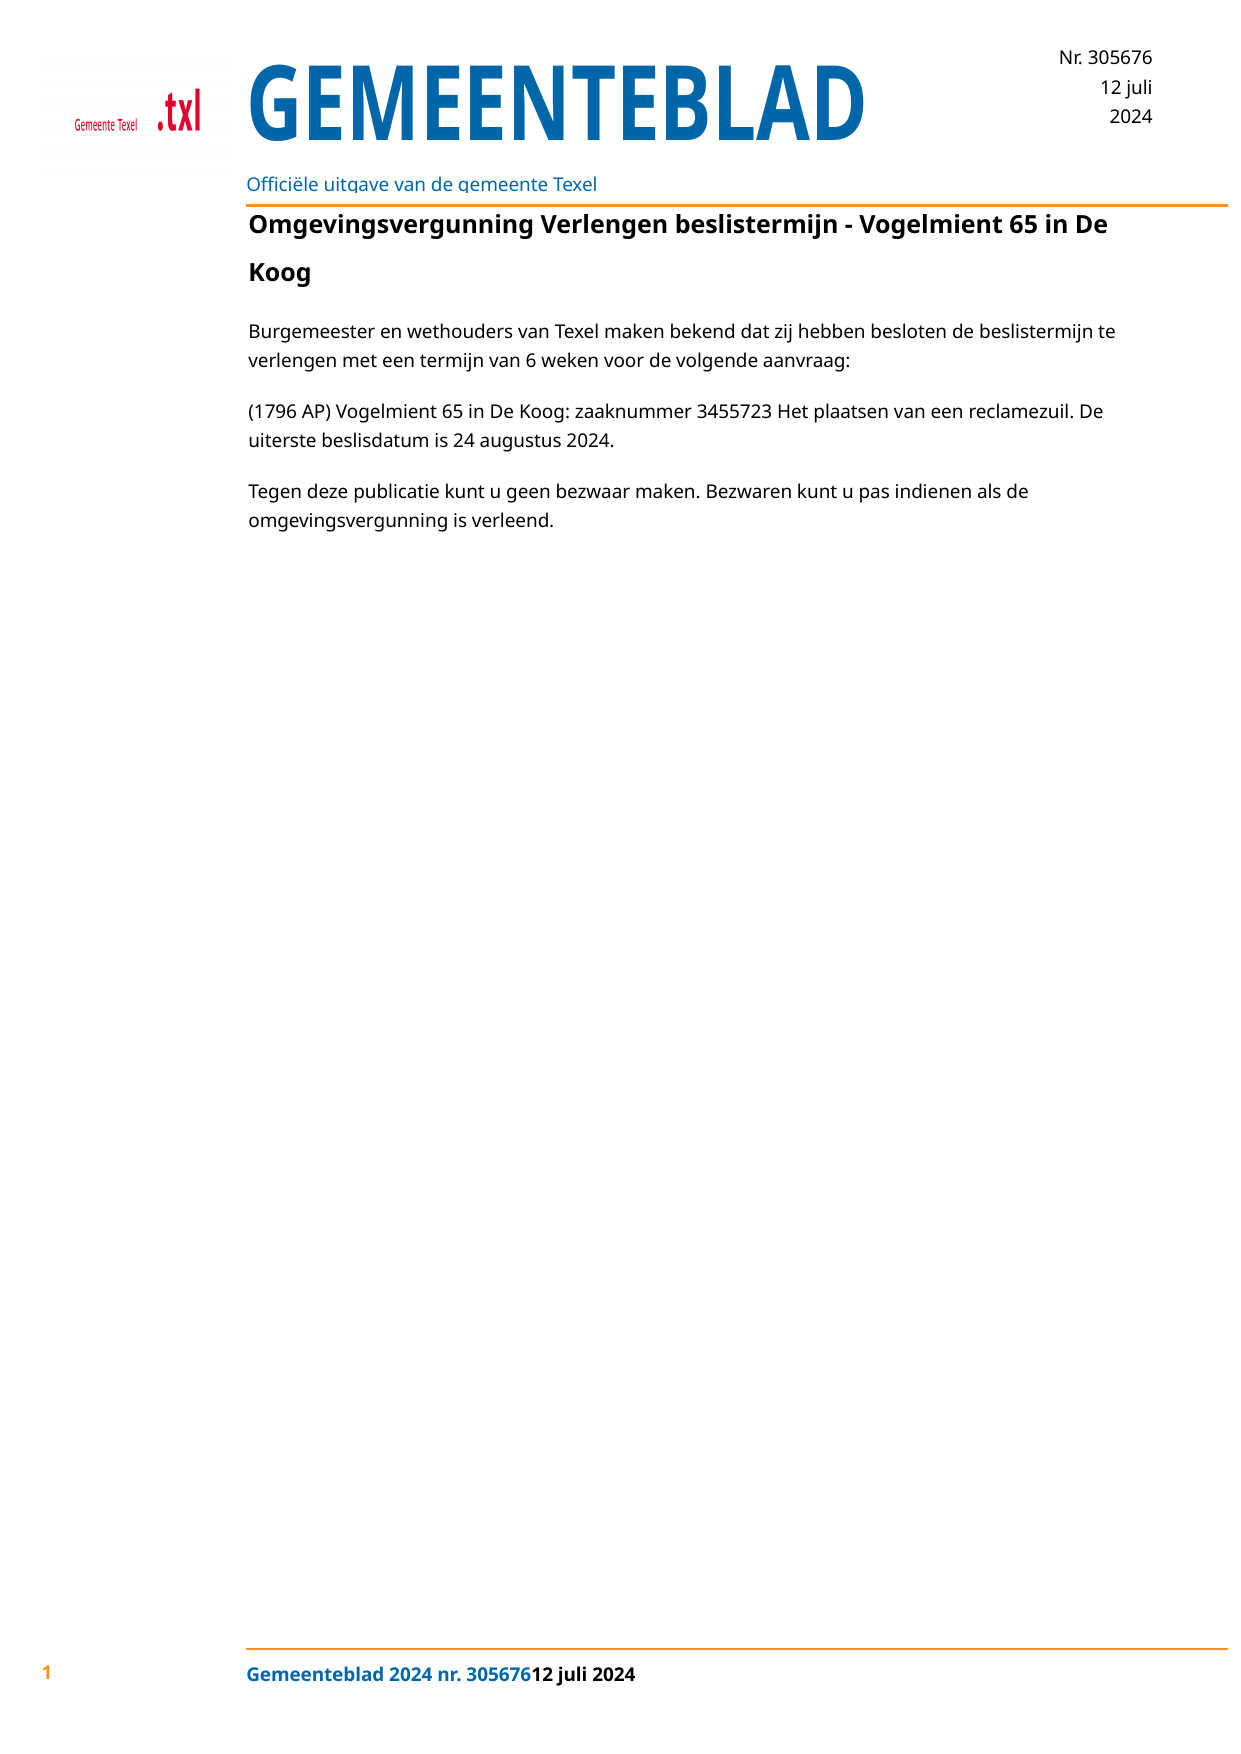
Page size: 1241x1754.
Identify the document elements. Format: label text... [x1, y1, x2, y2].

text Burgemeester en wethouders van Texel maken bekend dat zij hebben besloten de beslistermijn te verlengen met een termijn van 6 weken voor de volgende aanvraag: [248, 318, 1152, 373]
text (1796 AP) Vogelmient 65 in De Koog: zaaknummer 3455723 Het plaatsen van een reclamezuil. De uiterste beslisdatum is 24 augustus 2024. [248, 398, 1152, 453]
text Omgevingsvergunning Verlengen beslistermijn - Vogelmient 65 in De Koog [248, 207, 1152, 288]
text Tegen deze publicatie kunt u geen bezwaar maken. Bezwaren kunt u pas indienen als de omgevingsvergunning is verleend. [248, 478, 1152, 533]
picture [41, 47, 231, 172]
